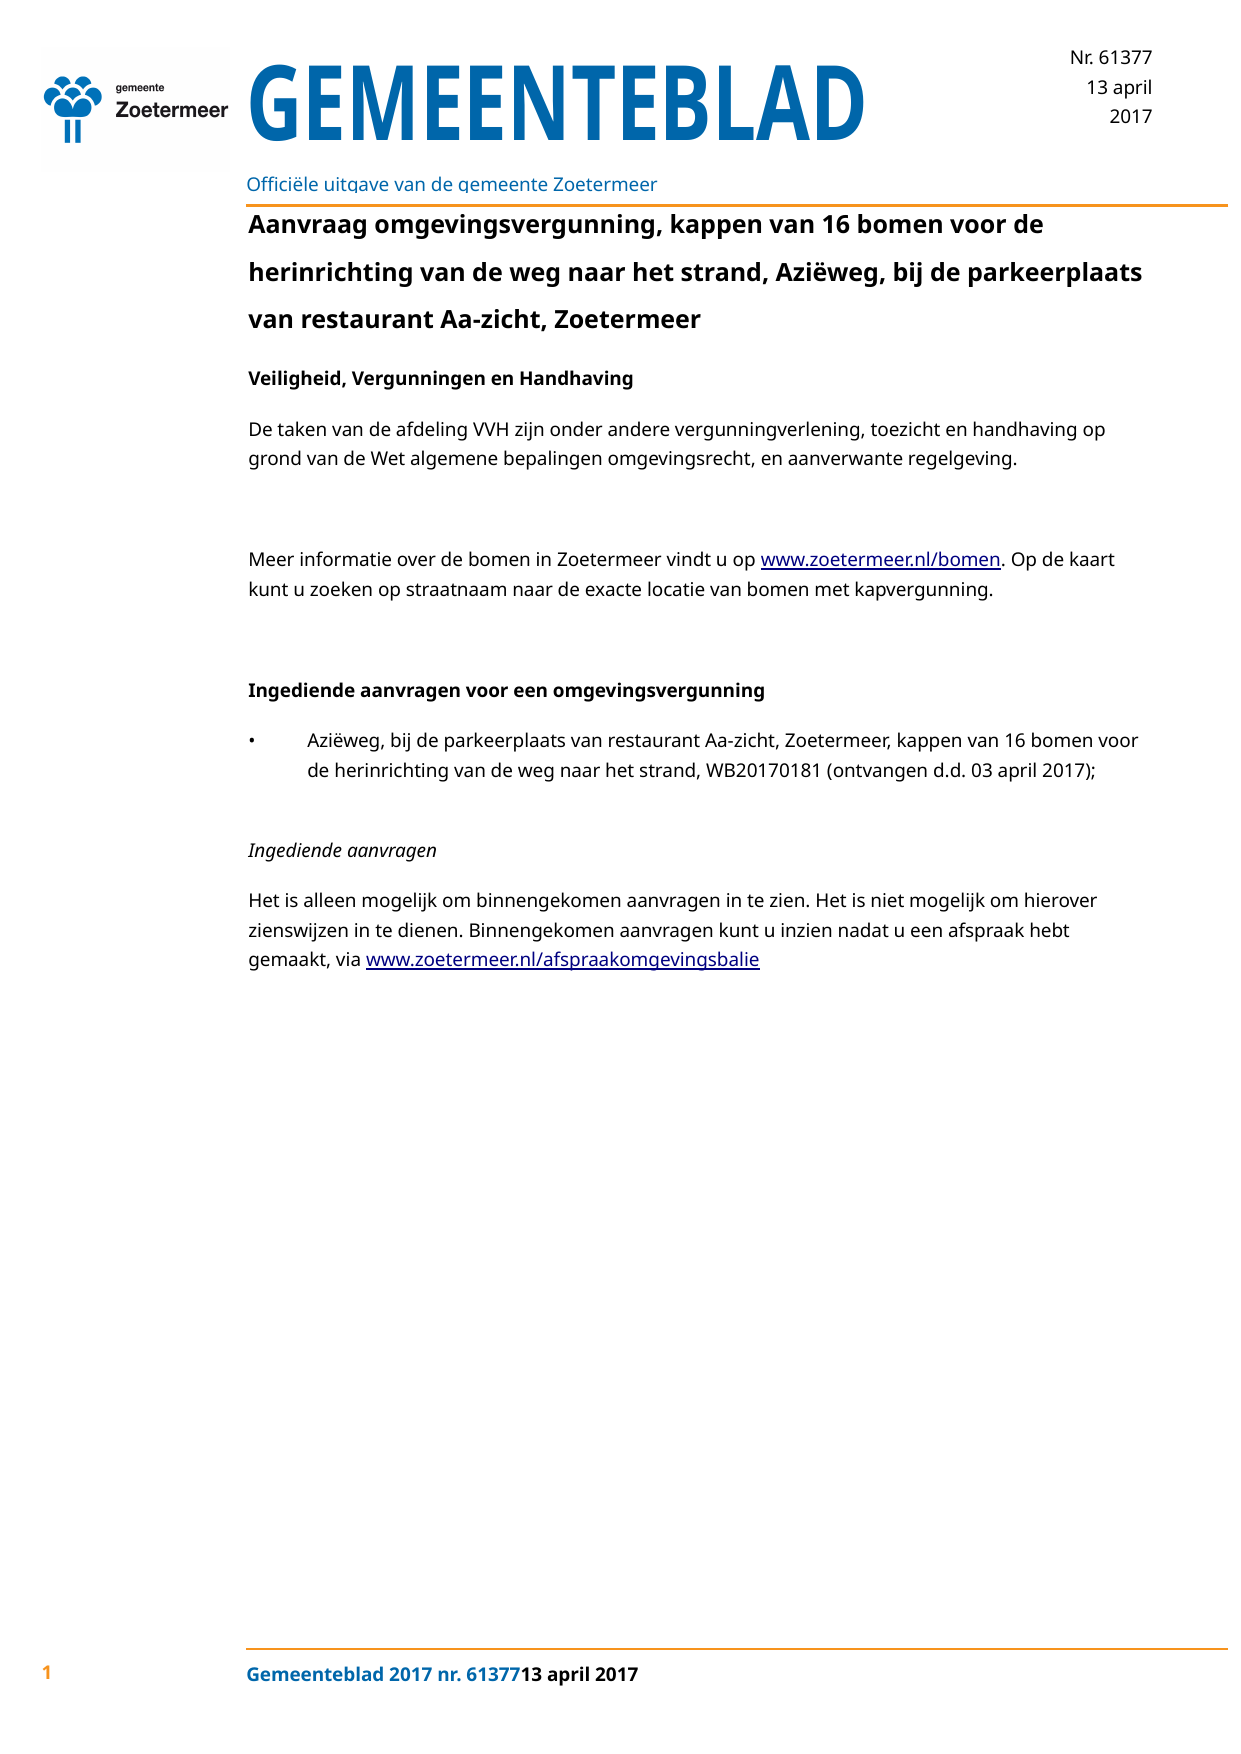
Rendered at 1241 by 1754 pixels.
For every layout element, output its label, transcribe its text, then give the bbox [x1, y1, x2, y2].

text Aanvraag omgevingsvergunning, kappen van 16 bomen voor de herinrichting van de weg naar het strand, Aziëweg, bij de parkeerplaats van restaurant Aa-zicht, Zoetermeer [248, 207, 1152, 336]
picture [41, 47, 231, 172]
text De taken van de afdeling VVH zijn onder andere vergunningverlening, toezicht en handhaving op grond van de Wet algemene bepalingen omgevingsrecht, en aanverwante regelgeving. [248, 416, 1152, 471]
text Ingediende aanvragen [248, 837, 1152, 862]
text Meer informatie over de bomen in Zoetermeer vindt u op www.zoetermeer.nl/bomen. Op de kaart kunt u zoeken op straatnaam naar de exacte locatie van bomen met kapvergunning. [248, 546, 1152, 602]
text Veiligheid, Vergunningen en Handhaving [248, 366, 1152, 391]
list Aziëweg, bij de parkeerplaats van restaurant Aa-zicht, Zoetermeer, kappen van 16 bomen voor de herinrichting van de weg naar het strand, WB20170181 (ontvangen d.d. 03 april 2017); [248, 727, 1152, 782]
text Ingediende aanvragen voor een omgevingsvergunning [248, 677, 1152, 702]
text Het is alleen mogelijk om binnengekomen aanvragen in te zien. Het is niet mogelijk om hierover zienswijzen in te dienen. Binnengekomen aanvragen kunt u inzien nadat u een afspraak hebt gemaakt, via www.zoetermeer.nl/afspraakomgevingsbalie [248, 887, 1152, 972]
